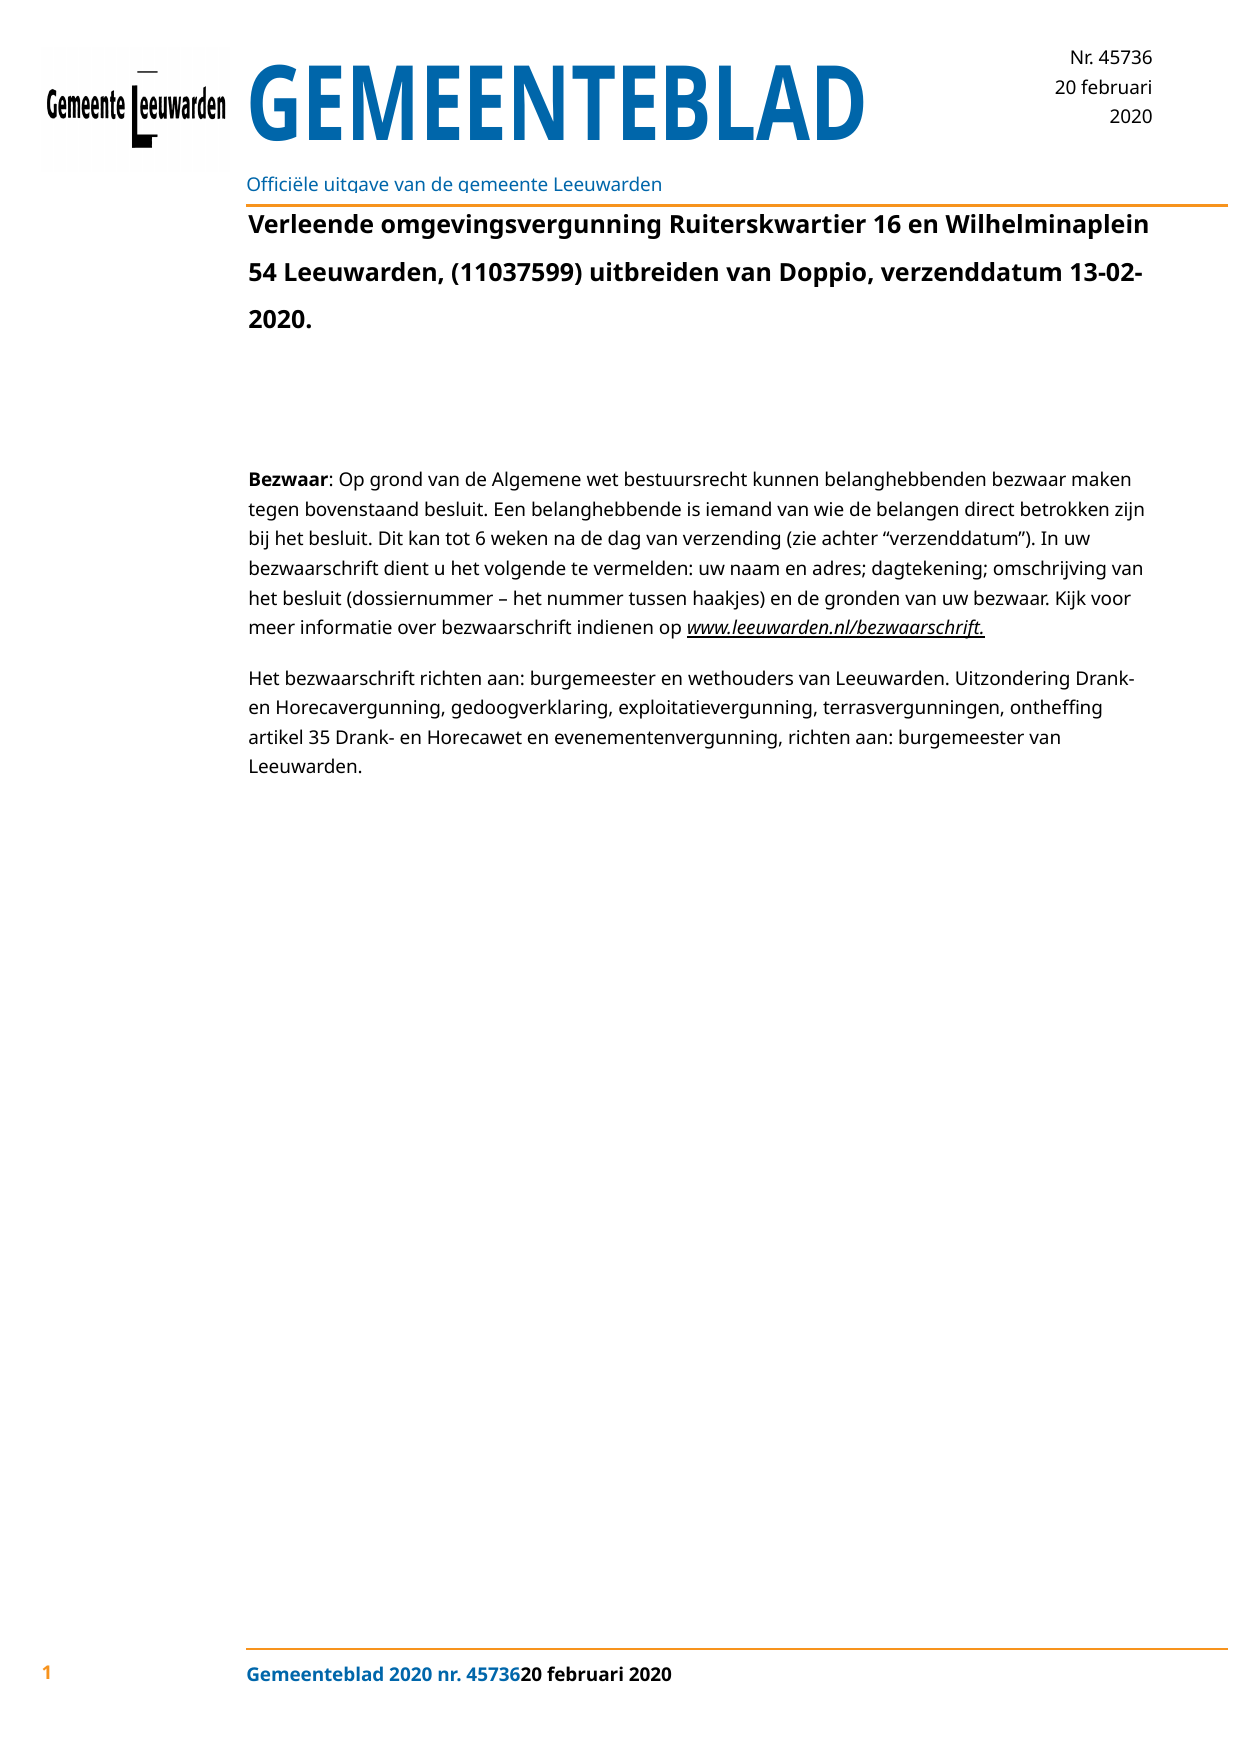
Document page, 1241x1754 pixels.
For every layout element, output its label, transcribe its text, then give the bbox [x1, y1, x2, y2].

text Bezwaar: Op grond van de Algemene wet bestuursrecht kunnen belanghebbenden bezwaar maken tegen bovenstaand besluit. Een belanghebbende is iemand van wie de belangen direct betrokken zijn bij het besluit. Dit kan tot 6 weken na de dag van verzending (zie achter “verzenddatum”). In uw bezwaarschrift dient u het volgende te vermelden: uw naam en adres; dagtekening; omschrijving van het besluit (dossiernummer – het nummer tussen haakjes) en de gronden van uw bezwaar. Kijk voor meer informatie over bezwaarschrift indienen op www.leeuwarden.nl/bezwaarschrift. [248, 466, 1152, 640]
picture [41, 47, 231, 172]
text Het bezwaarschrift richten aan: burgemeester en wethouders van Leeuwarden. Uitzondering Drank- en Horecavergunning, gedoogverklaring, exploitatievergunning, terrasvergunningen, ontheffing artikel 35 Drank- en Horecawet en evenementenvergunning, richten aan: burgemeester van Leeuwarden. [248, 665, 1152, 779]
text Verleende omgevingsvergunning Ruiterskwartier 16 en Wilhelminaplein 54 Leeuwarden, (11037599) uitbreiden van Doppio, verzenddatum 13-02-2020. [248, 207, 1152, 336]
